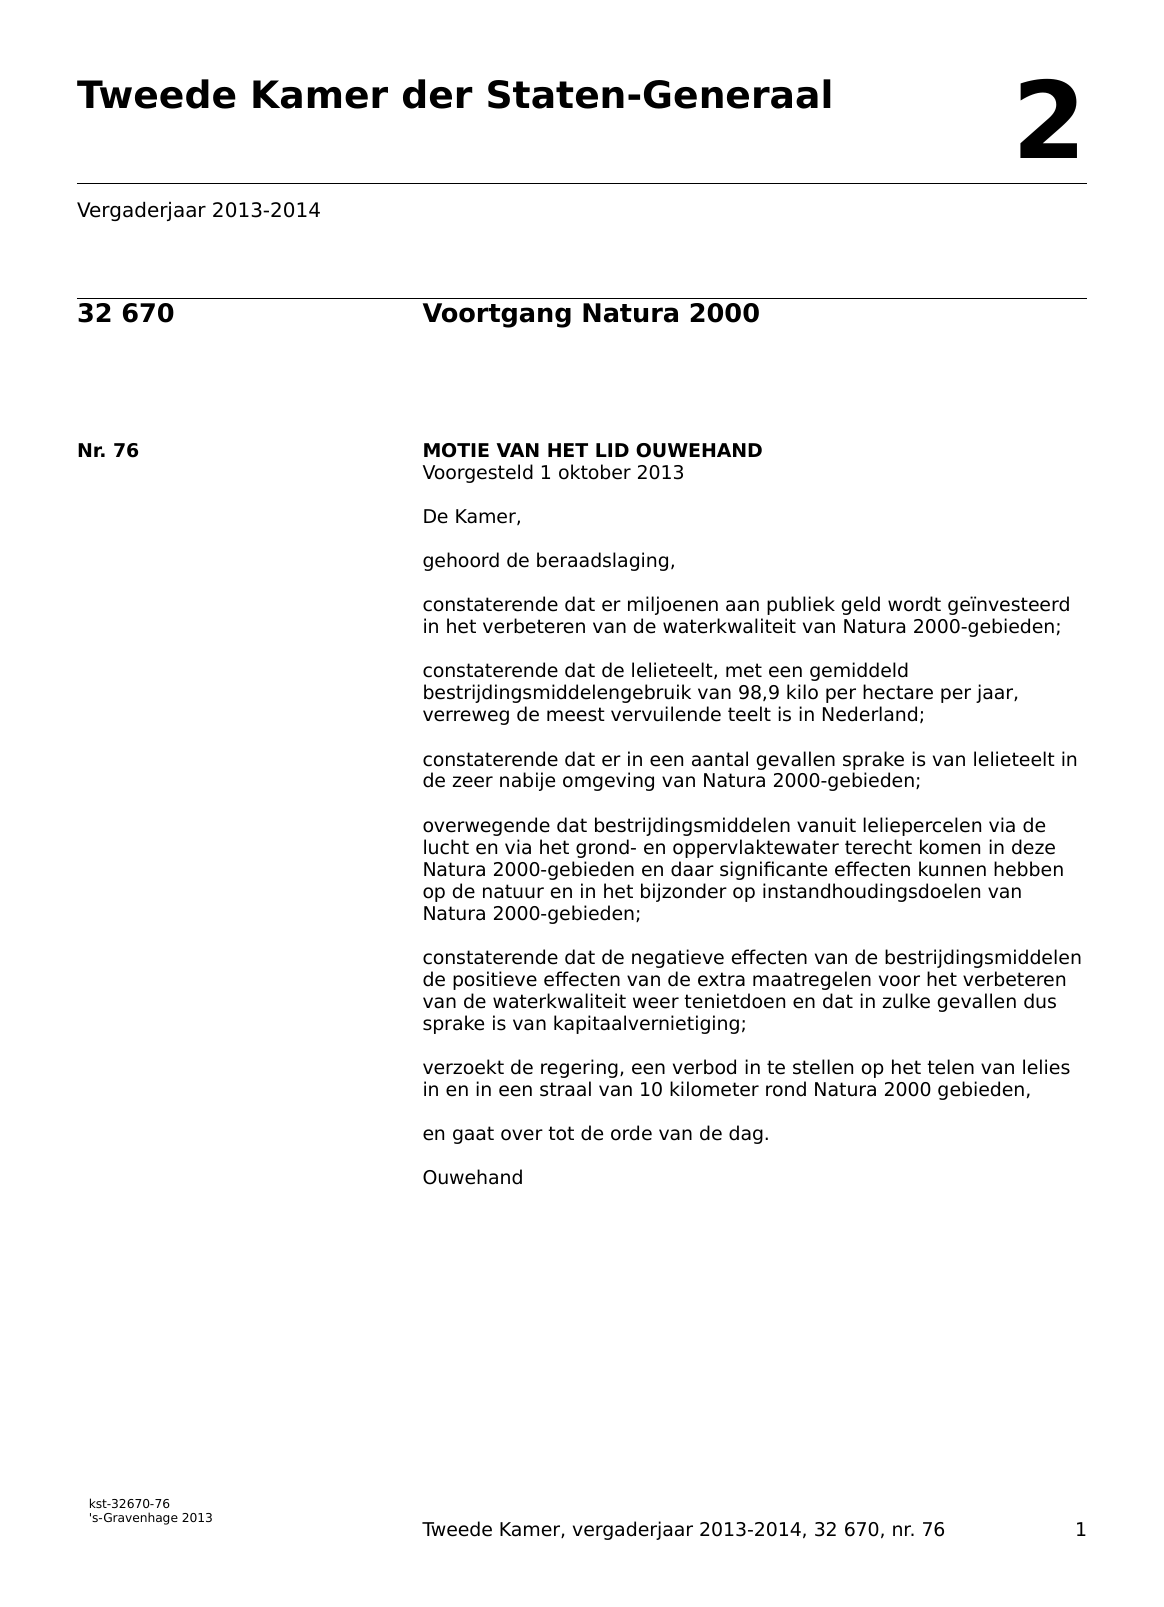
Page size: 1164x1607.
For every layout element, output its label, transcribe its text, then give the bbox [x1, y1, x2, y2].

subtitle 32 670 Voortgang Natura 2000 [77, 299, 1087, 329]
text en gaat over tot de orde van de dag. [422, 1123, 1087, 1145]
text De Kamer, [422, 506, 1087, 528]
text 's-Gravenhage 2013 [88, 1511, 323, 1525]
text constaterende dat er in een aantal gevallen sprake is van lelieteelt in de zeer nabije omgeving van Natura 2000-gebieden; [422, 748, 1087, 792]
text kst-32670-76 [88, 1497, 323, 1511]
text gehoord de beraadslaging, [422, 550, 1087, 572]
table_cell Vergaderjaar 2013-2014 [77, 184, 1087, 298]
subtitle Nr. 76 MOTIE VAN HET LID OUWEHAND [77, 440, 1087, 462]
text Ouwehand [422, 1167, 1087, 1189]
text Voorgesteld 1 oktober 2013 [422, 462, 1087, 484]
table_header Tweede Kamer der Staten-Generaal [77, 59, 886, 183]
text verzoekt de regering, een verbod in te stellen op het telen van lelies in en in een straal van 10 kilometer rond Natura 2000 gebieden, [422, 1057, 1087, 1101]
text overwegende dat bestrijdingsmiddelen vanuit leliepercelen via de lucht en via het grond- en oppervlaktewater terecht komen in deze Natura 2000-gebieden en daar significante effecten kunnen hebben op de natuur en in het bijzonder op instandhoudingsdoelen van Natura 2000-gebieden; [422, 814, 1087, 924]
text constaterende dat de negatieve effecten van de bestrijdingsmiddelen de positieve effecten van de extra maatregelen voor het verbeteren van de waterkwaliteit weer tenietdoen en dat in zulke gevallen dus sprake is van kapitaalvernietiging; [422, 947, 1087, 1034]
table_header 2 [886, 59, 1087, 183]
text constaterende dat de lelieteelt, met een gemiddeld bestrijdingsmiddelengebruik van 98,9 kilo per hectare per jaar, verreweg de meest vervuilende teelt is in Nederland; [422, 660, 1087, 726]
text constaterende dat er miljoenen aan publiek geld wordt geïnvesteerd in het verbeteren van de waterkwaliteit van Natura 2000-gebieden; [422, 594, 1087, 638]
